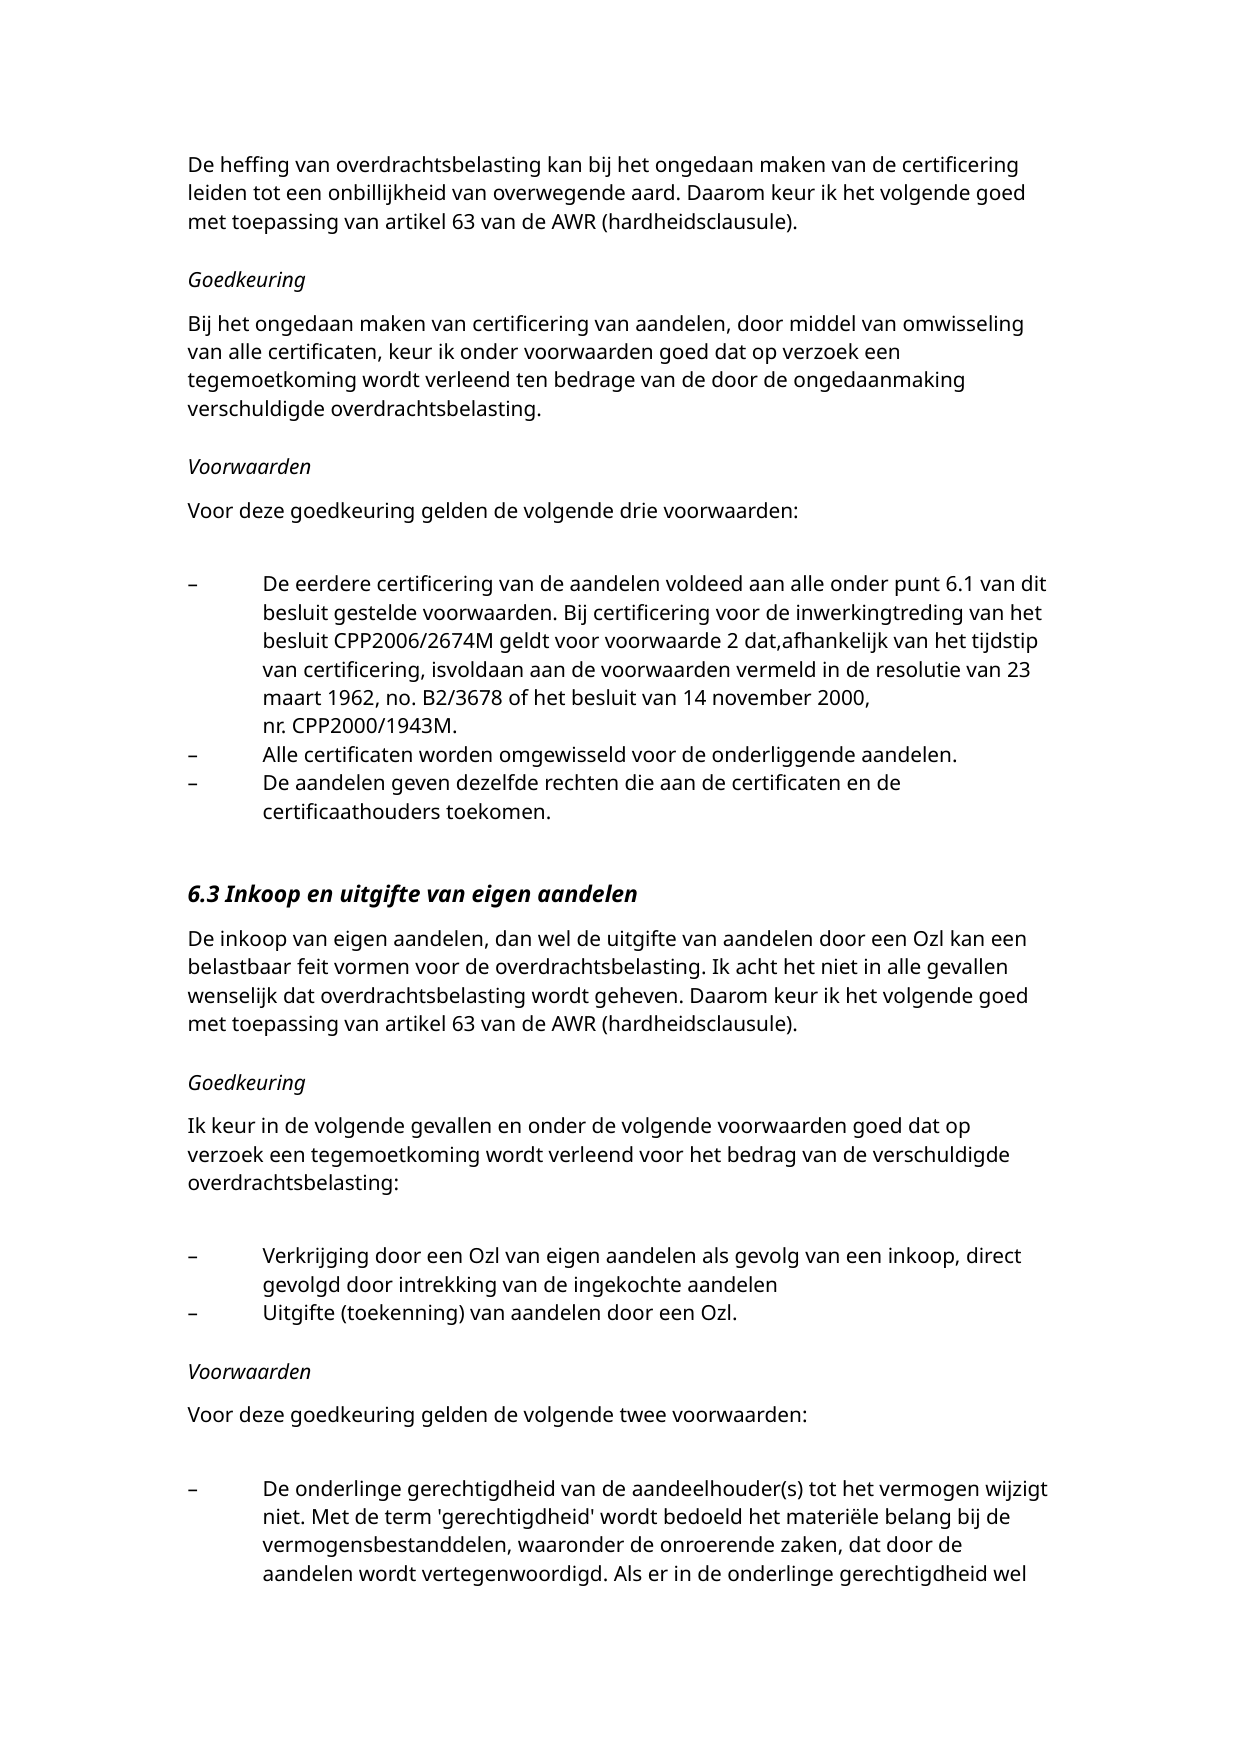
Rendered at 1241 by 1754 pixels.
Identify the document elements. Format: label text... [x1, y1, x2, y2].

list De onderlinge gerechtigdheid van de aandeelhouder(s) tot het vermogen wijzigt niet. Met de term 'gerechtigdheid' wordt bedoeld het materiële belang bij de vermogensbestanddelen, waaronder de onroerende zaken, dat door de aandelen wordt vertegenwoordigd. Als er in de onderlinge gerechtigdheid wel [187, 1474, 1053, 1587]
subtitle 6.3 Inkoop en uitgifte van eigen aandelen [187, 878, 1053, 909]
text Goedkeuring [187, 265, 1053, 294]
text Bij het ongedaan maken van certificering van aandelen, door middel van omwisseling van alle certificaten, keur ik onder voorwaarden goed dat op verzoek een tegemoetkoming wordt verleend ten bedrage van de door de ongedaanmaking verschuldigde overdrachtsbelasting. [187, 309, 1053, 422]
list De eerdere certificering van de aandelen voldeed aan alle onder punt 6.1 van dit besluit gestelde voorwaarden. Bij certificering voor de inwerkingtreding van het besluit CPP2006/2674M geldt voor voorwaarde 2 dat,afhankelijk van het tijdstip van certificering, isvoldaan aan de voorwaarden vermeld in de resolutie van 23 maart 1962, no. B2/3678 of het besluit van 14 november 2000, nr. CPP2000/1943M. [187, 569, 1053, 740]
list Verkrijging door een Ozl van eigen aandelen als gevolg van een inkoop, direct gevolgd door intrekking van de ingekochte aandelen [187, 1242, 1053, 1298]
text Voor deze goedkeuring gelden de volgende drie voorwaarden: [187, 496, 1053, 524]
text Ik keur in de volgende gevallen en onder de volgende voorwaarden goed dat op verzoek een tegemoetkoming wordt verleend voor het bedrag van de verschuldigde overdrachtsbelasting: [187, 1111, 1053, 1197]
text De heffing van overdrachtsbelasting kan bij het ongedaan maken van de certificering leiden tot een onbillijkheid van overwegende aard. Daarom keur ik het volgende goed met toepassing van artikel 63 van de AWR (hardheidsclausule). [187, 150, 1053, 235]
list De aandelen geven dezelfde rechten die aan de certificaten en de certificaathouders toekomen. [187, 768, 1053, 825]
text Goedkeuring [187, 1068, 1053, 1096]
text Voorwaarden [187, 1357, 1053, 1385]
text Voorwaarden [187, 452, 1053, 481]
text Voor deze goedkeuring gelden de volgende twee voorwaarden: [187, 1400, 1053, 1429]
text De inkoop van eigen aandelen, dan wel de uitgifte van aandelen door een Ozl kan een belastbaar feit vormen voor de overdrachtsbelasting. Ik acht het niet in alle gevallen wenselijk dat overdrachtsbelasting wordt geheven. Daarom keur ik het volgende goed met toepassing van artikel 63 van de AWR (hardheidsclausule). [187, 924, 1053, 1038]
list Uitgifte (toekenning) van aandelen door een Ozl. [187, 1298, 1053, 1327]
list Alle certificaten worden omgewisseld voor de onderliggende aandelen. [187, 740, 1053, 768]
